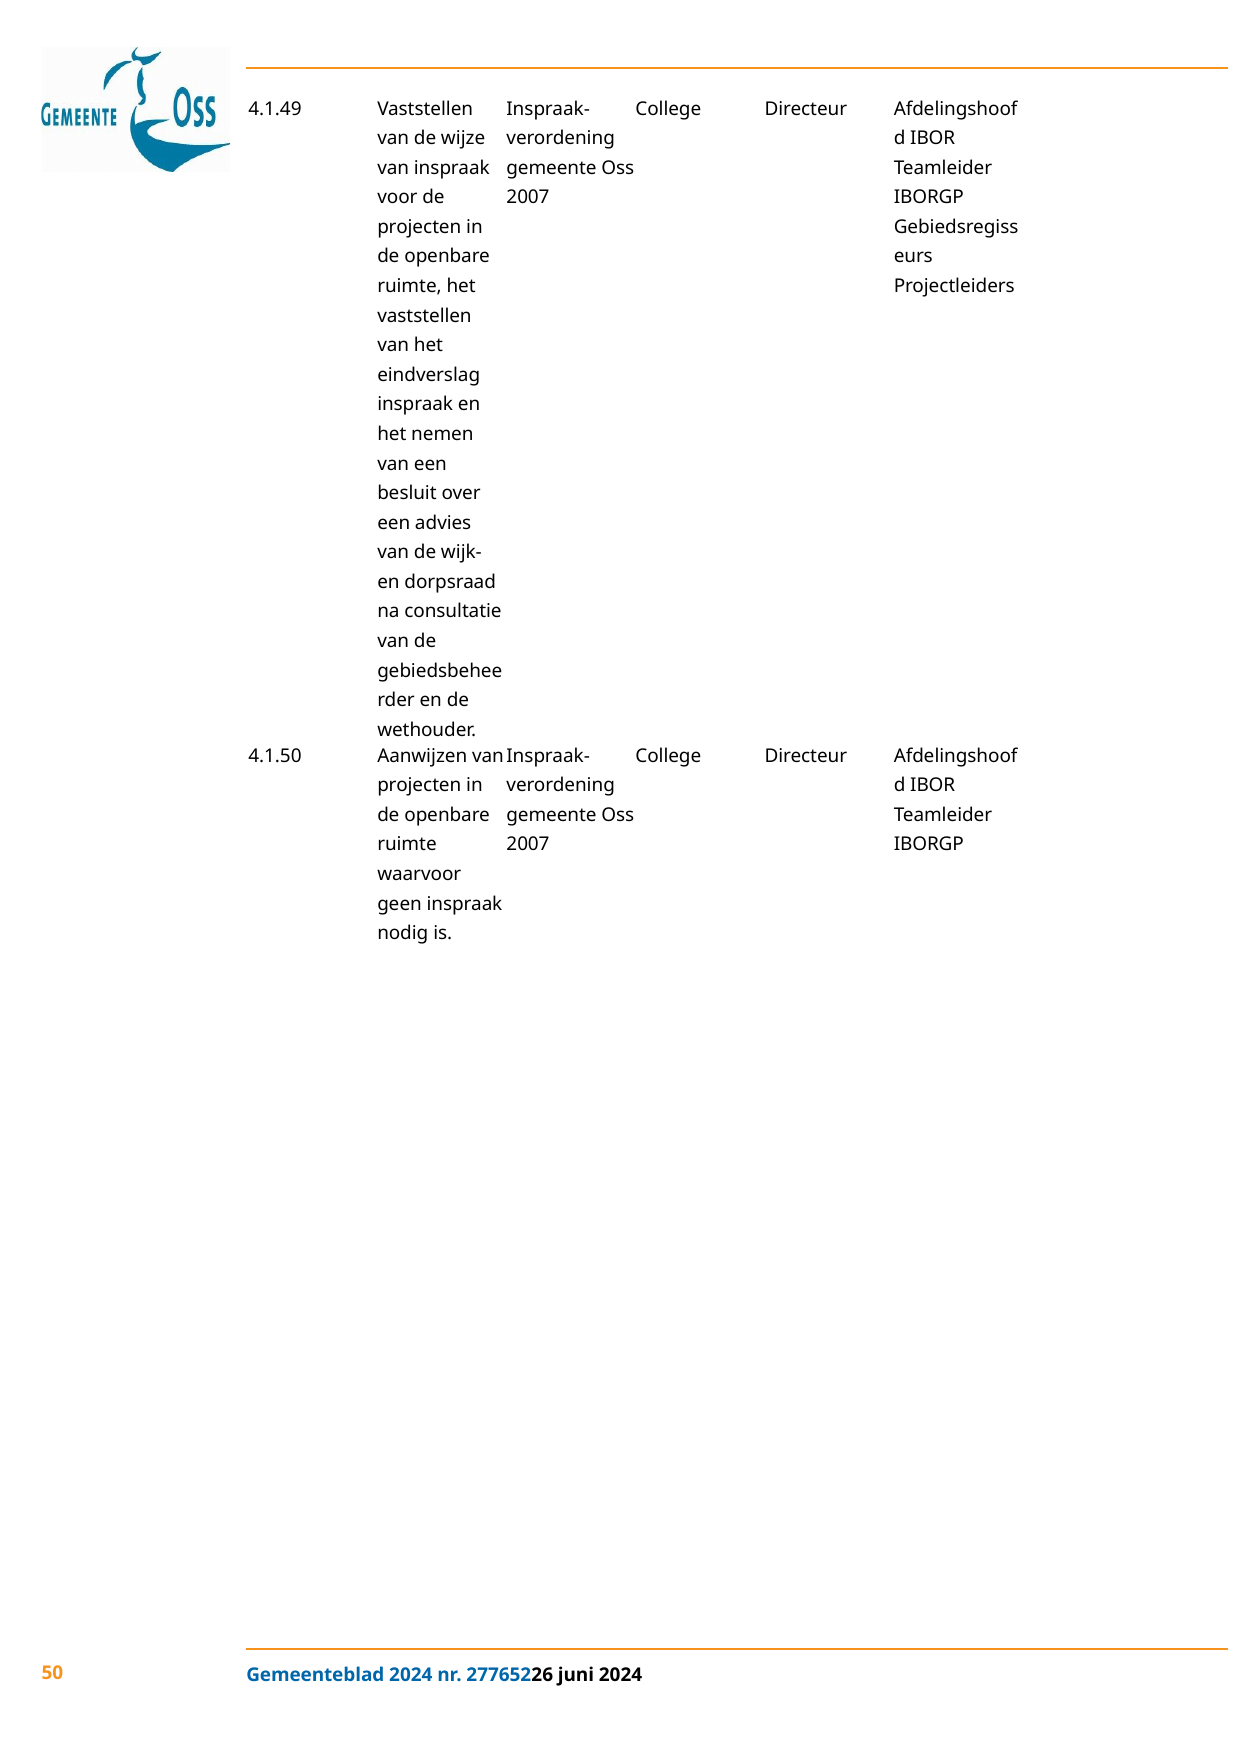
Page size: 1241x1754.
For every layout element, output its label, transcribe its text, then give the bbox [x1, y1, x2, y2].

table_cell College [635, 95, 764, 742]
table_cell Directeur [764, 742, 893, 945]
table_cell 4.1.49 [248, 95, 377, 742]
table_cell [1023, 742, 1152, 945]
table_cell Inspraak­verordening gemeente Oss 2007 [506, 742, 635, 945]
table_cell Aanwijzen van projecten in de openbare ruimte waarvoor geen inspraak nodig is. [377, 742, 506, 945]
table_cell Afdelingshoofd IBOR Teamleider IBORGP [894, 742, 1022, 945]
table_cell 4.1.50 [248, 742, 377, 945]
table_cell College [635, 742, 764, 945]
table_cell Vaststellen van de wijze van inspraak voor de projecten in de openbare ruimte, het vaststellen van het eindverslag inspraak en het nemen van een besluit over een advies van de wijk- en dorpsraad na consultatie van de gebiedsbeheerder en de wethouder. [377, 95, 506, 742]
table_cell [1023, 95, 1152, 742]
table_cell Directeur [764, 95, 893, 742]
picture [41, 47, 231, 172]
table_cell Afdelingshoofd IBOR Teamleider IBORGP Gebiedsregisseurs Projectleiders [894, 95, 1022, 742]
table_cell Inspraak­verordening gemeente Oss 2007 [506, 95, 635, 742]
